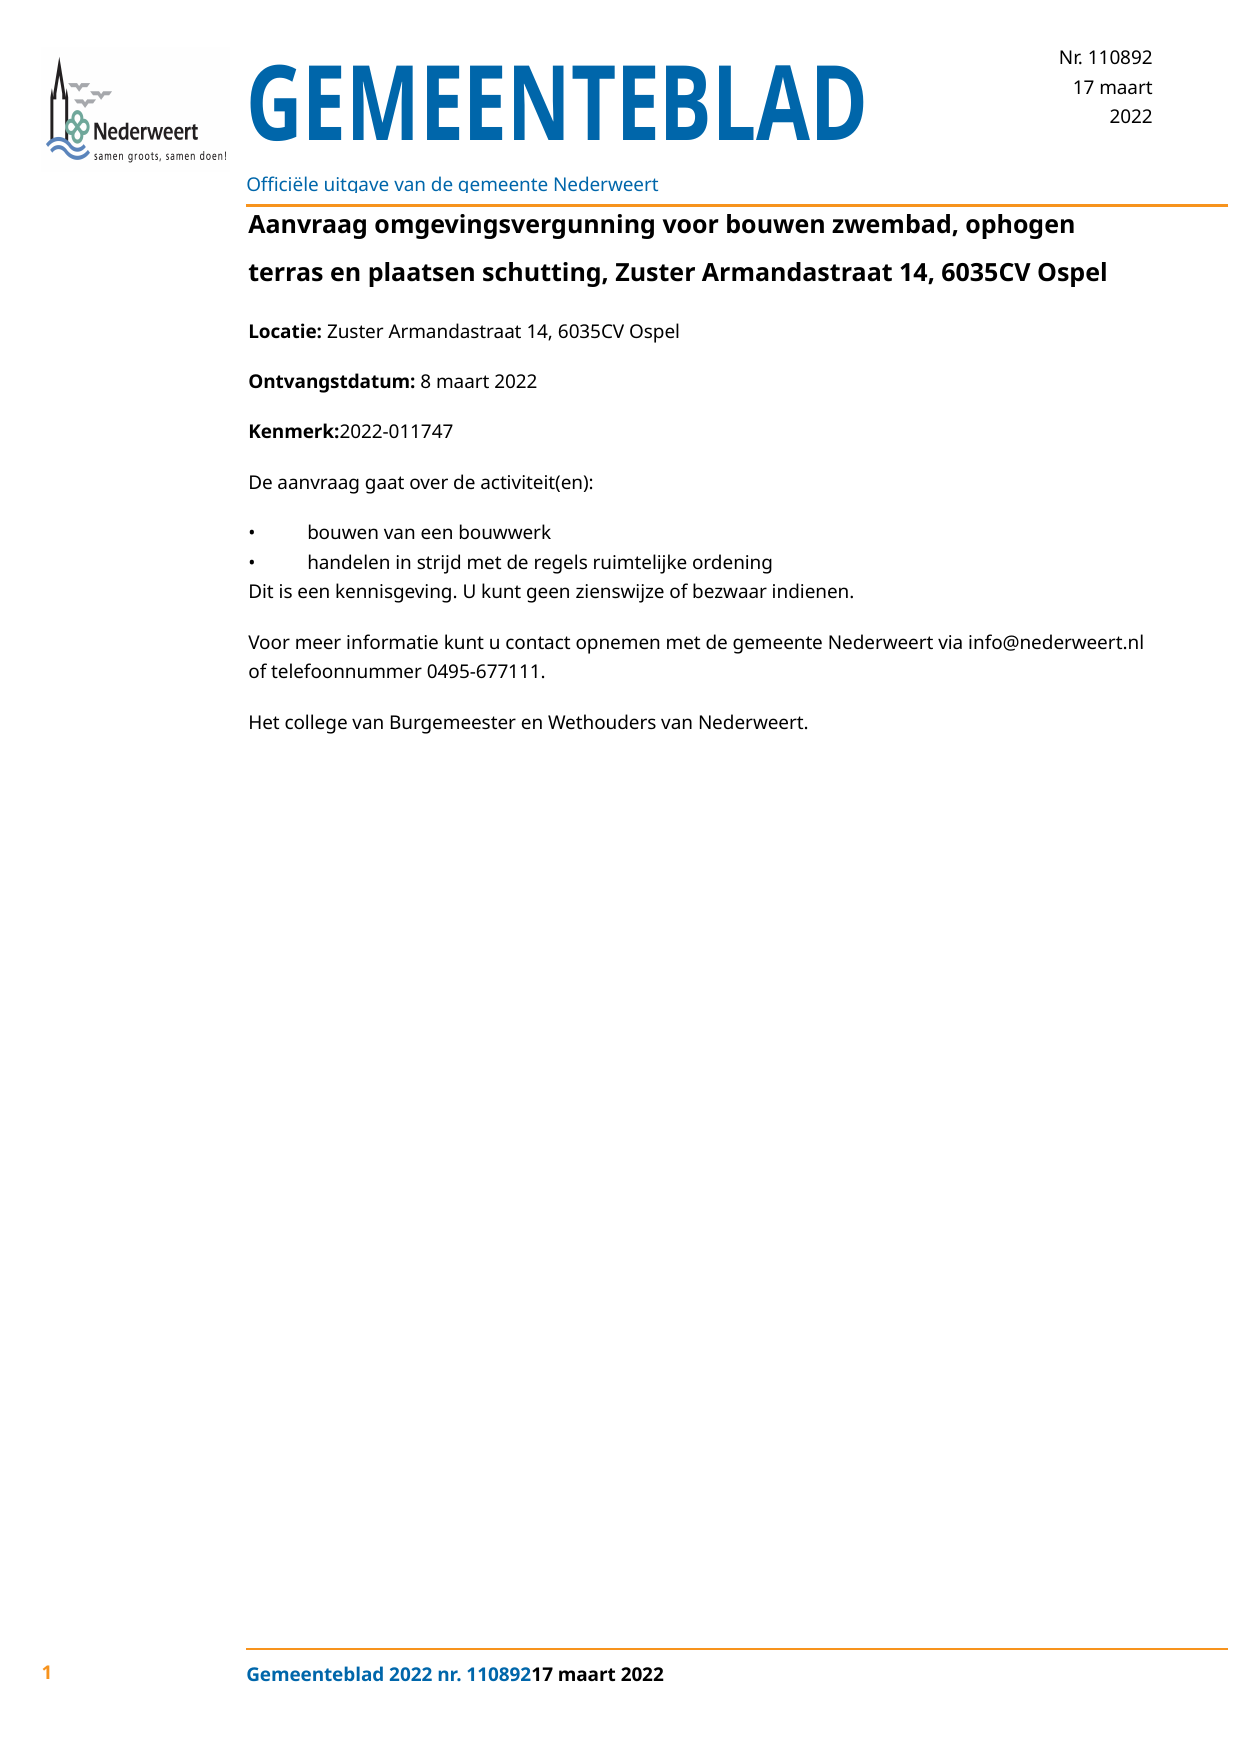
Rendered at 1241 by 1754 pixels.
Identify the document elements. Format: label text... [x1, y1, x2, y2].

text Kenmerk:2022-011747 [248, 419, 1152, 444]
list bouwen van een bouwwerk [248, 519, 1152, 545]
list handelen in strijd met de regels ruimtelijke ordening [248, 549, 1152, 575]
text Aanvraag omgevingsvergunning voor bouwen zwembad, ophogen terras en plaatsen schutting, Zuster Armandastraat 14, 6035CV Ospel [248, 207, 1152, 288]
text Dit is een kennisgeving. U kunt geen zienswijze of bezwaar indienen. [248, 579, 1152, 604]
text Locatie: Zuster Armandastraat 14, 6035CV Ospel [248, 318, 1152, 344]
picture [41, 47, 231, 172]
text Voor meer informatie kunt u contact opnemen met de gemeente Nederweert via info@nederweert.nl of telefoonnummer 0495-677111. [248, 629, 1152, 684]
text De aanvraag gaat over de activiteit(en): [248, 469, 1152, 495]
text Ontvangstdatum: 8 maart 2022 [248, 368, 1152, 394]
text Het college van Burgemeester en Wethouders van Nederweert. [248, 709, 1152, 735]
